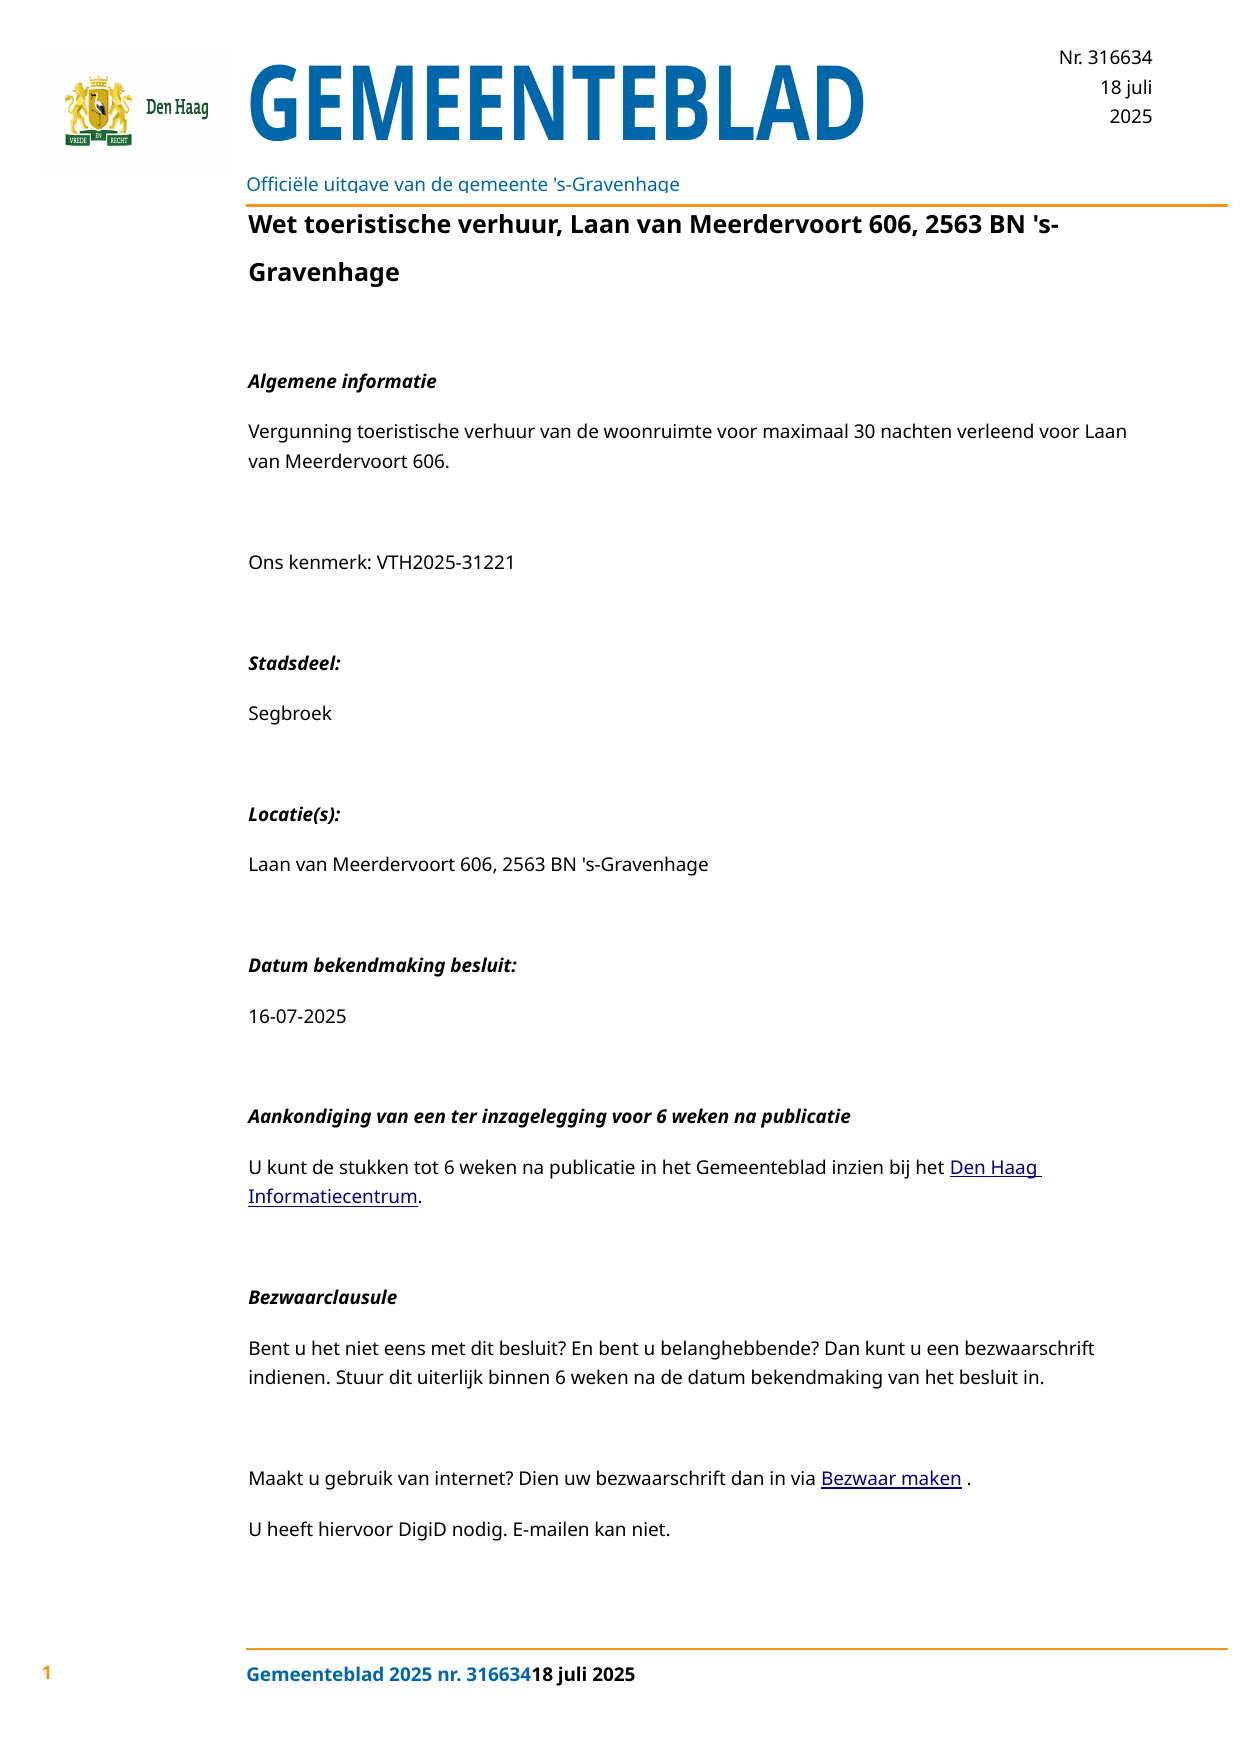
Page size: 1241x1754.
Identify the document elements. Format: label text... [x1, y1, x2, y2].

text Segbroek [248, 700, 1152, 726]
text Datum bekendmaking besluit: [248, 952, 1152, 978]
text Algemene informatie [248, 368, 1152, 394]
text Maakt u gebruik van internet? Dien uw bezwaarschrift dan in via Bezwaar maken . [248, 1465, 1152, 1491]
text Bent u het niet eens met dit besluit? En bent u belanghebbende? Dan kunt u een bezwaarschrift indienen. Stuur dit uiterlijk binnen 6 weken na de datum bekendmaking van het besluit in. [248, 1335, 1152, 1390]
text Locatie(s): [248, 801, 1152, 827]
text Wet toeristische verhuur, Laan van Meerdervoort 606, 2563 BN 's-Gravenhage [248, 207, 1152, 288]
text Aankondiging van een ter inzagelegging voor 6 weken na publicatie [248, 1104, 1152, 1129]
picture [41, 47, 231, 172]
text U kunt de stukken tot 6 weken na publicatie in het Gemeenteblad inzien bij het Den Haag Informatiecentrum. [248, 1154, 1152, 1209]
text U heeft hiervoor DigiD nodig. E-mailen kan niet. [248, 1516, 1152, 1542]
text Ons kenmerk: VTH2025-31221 [248, 549, 1152, 575]
text Laan van Meerdervoort 606, 2563 BN 's-Gravenhage [248, 852, 1152, 877]
text 16-07-2025 [248, 1003, 1152, 1029]
text Bezwaarclausule [248, 1284, 1152, 1310]
text Stadsdeel: [248, 650, 1152, 676]
text Vergunning toeristische verhuur van de woonruimte voor maximaal 30 nachten verleend voor Laan van Meerdervoort 606. [248, 419, 1152, 474]
